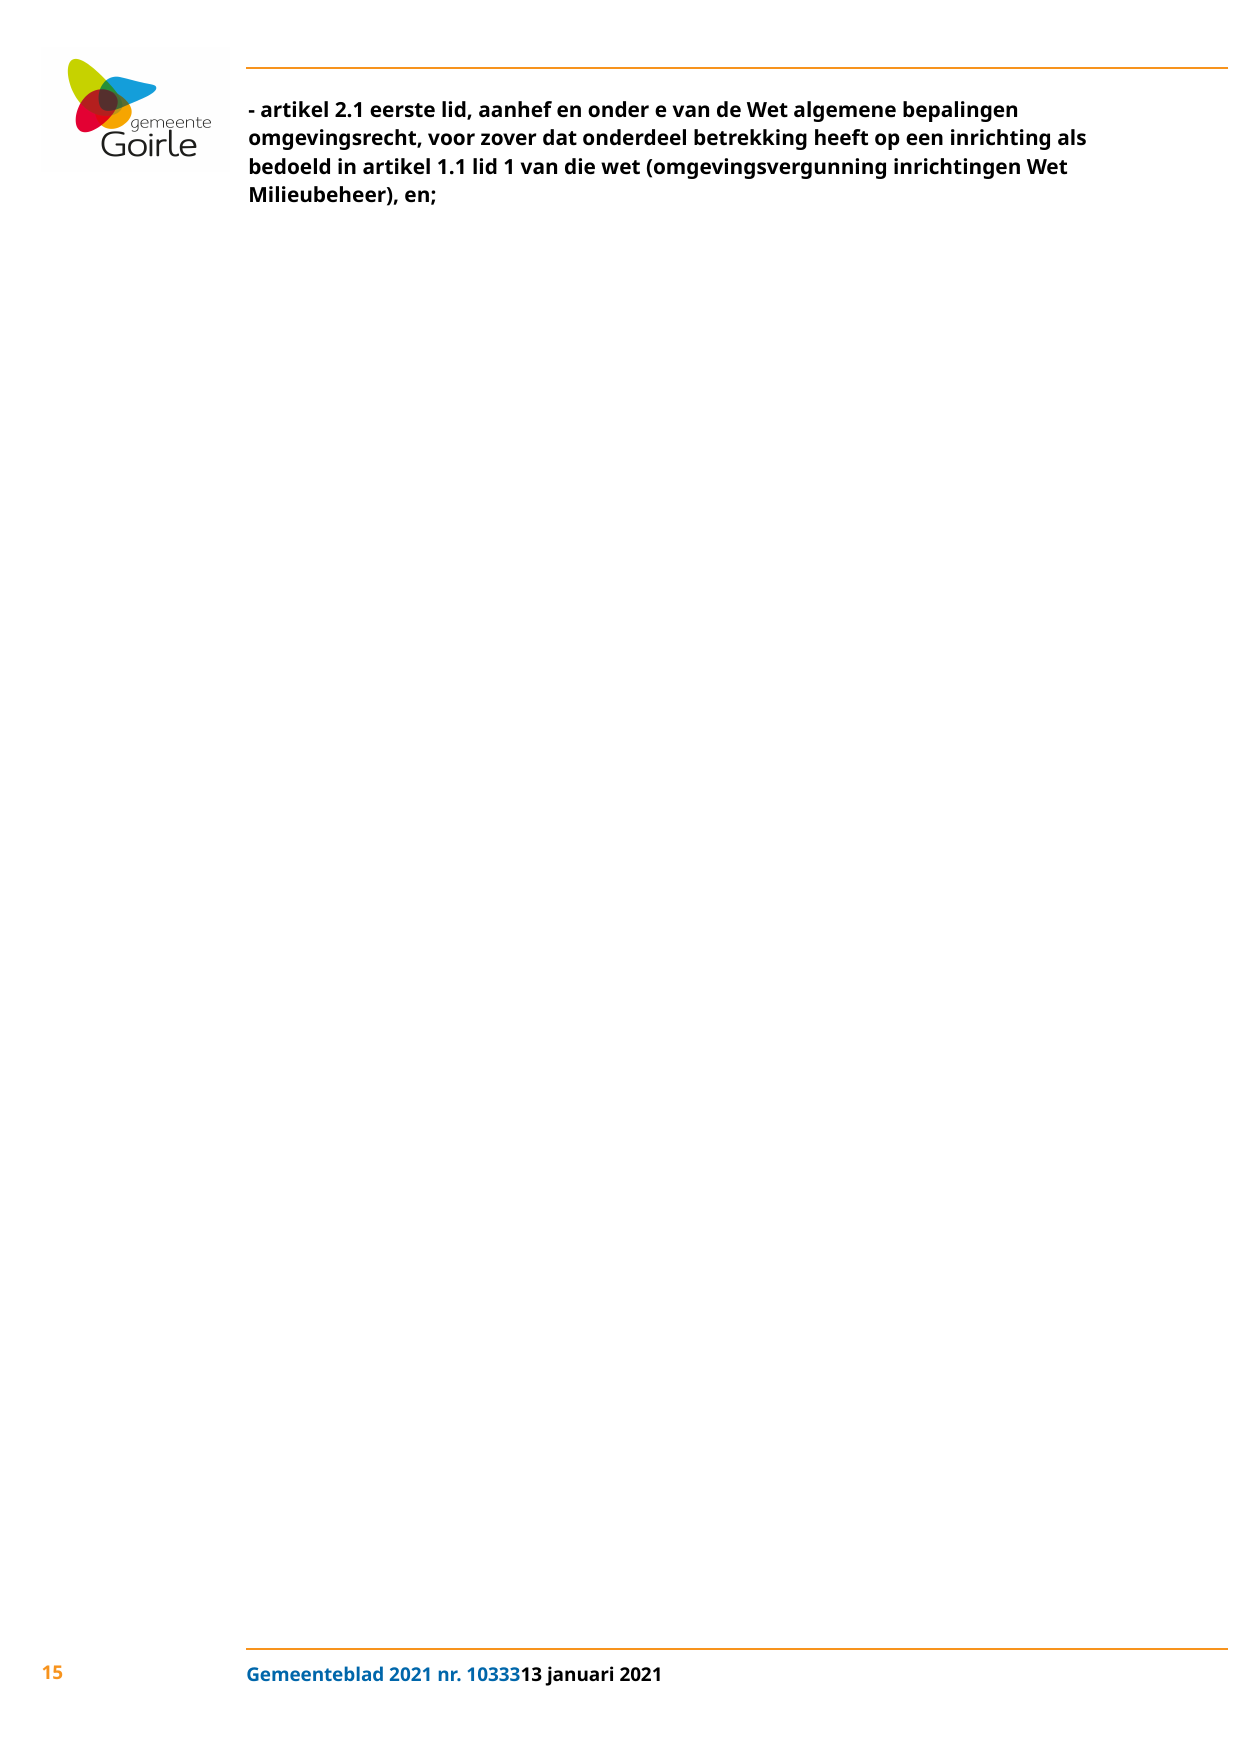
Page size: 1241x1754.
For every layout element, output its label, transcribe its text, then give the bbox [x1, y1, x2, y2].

picture [41, 47, 231, 172]
text - artikel 2.1 eerste lid, aanhef en onder e van de Wet algemene bepalingen omgevingsrecht, voor zover dat onderdeel betrekking heeft op een inrichting als bedoeld in artikel 1.1 lid 1 van die wet (omgevingsvergunning inrichtingen Wet Milieubeheer), en; [248, 95, 1152, 209]
